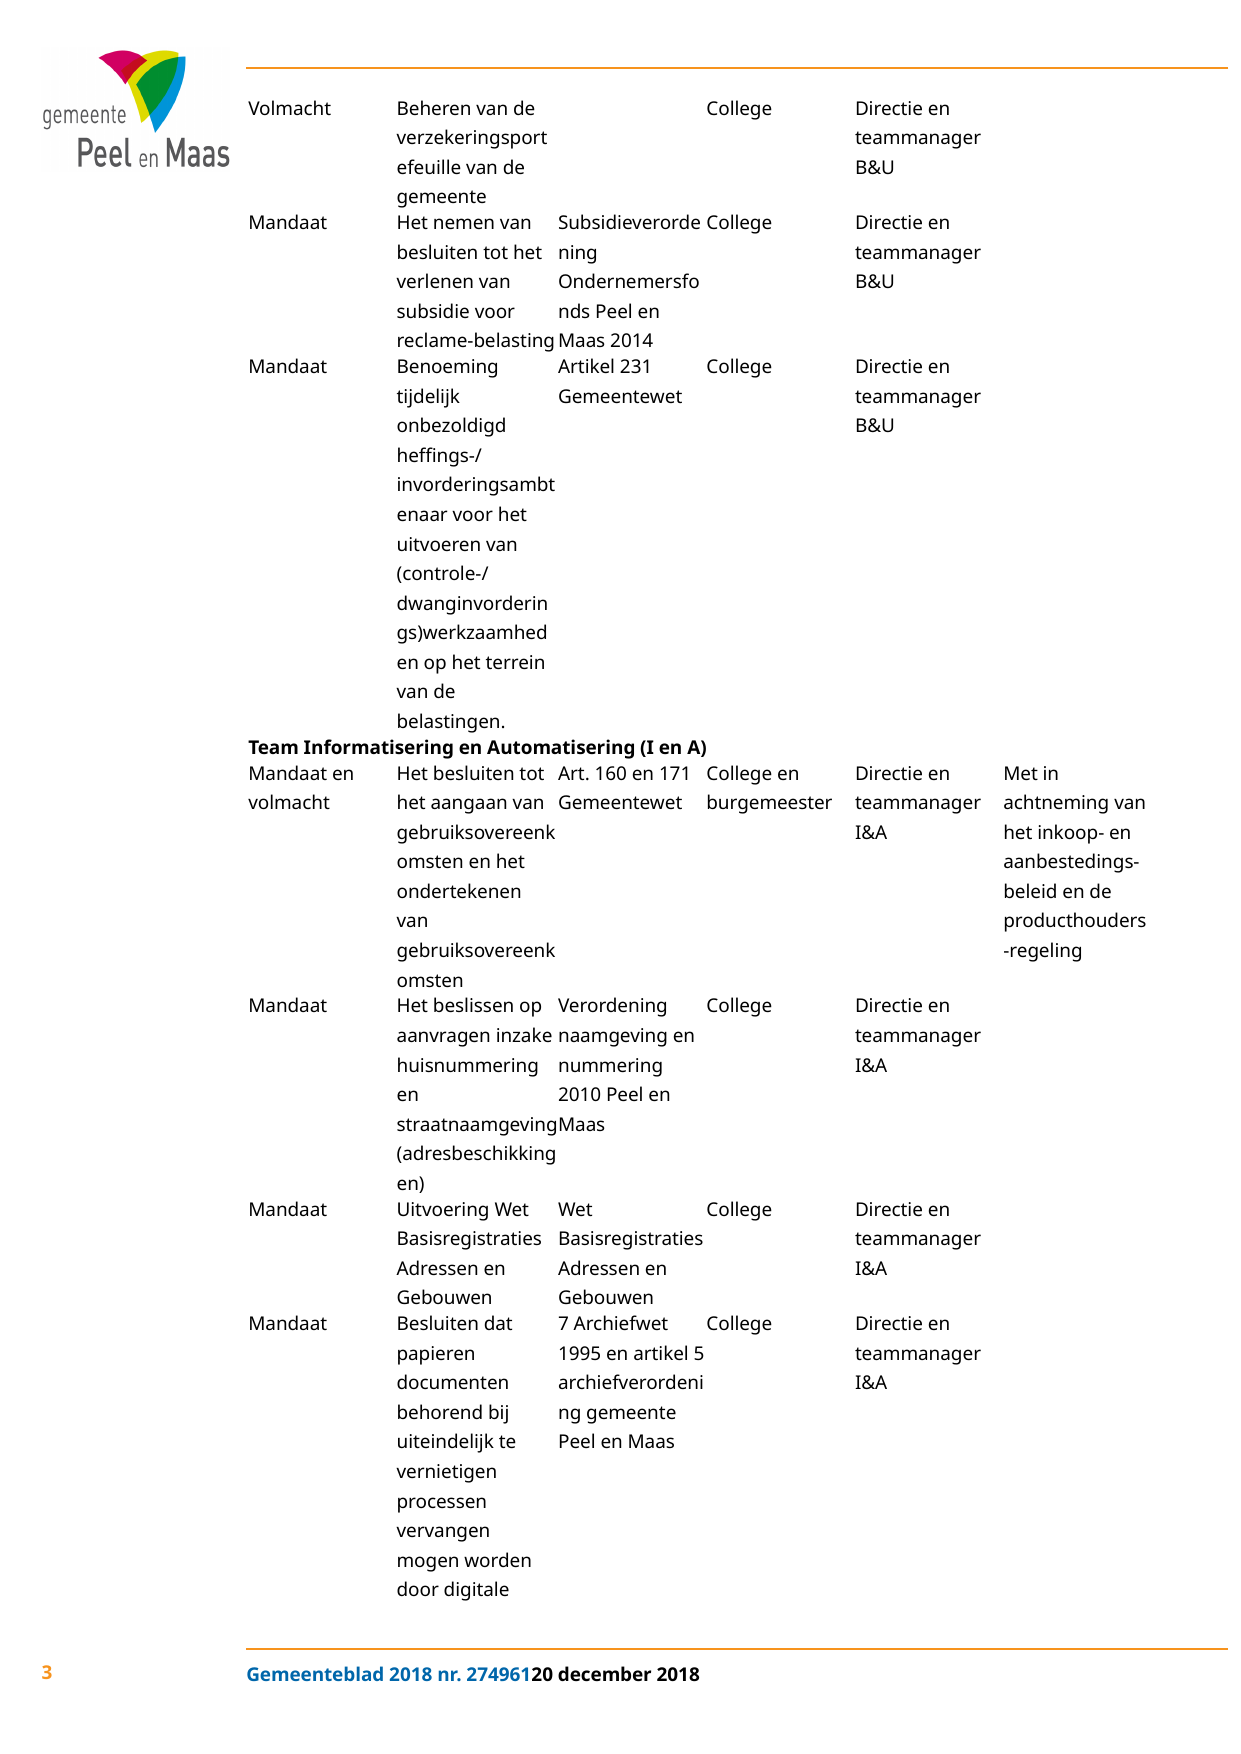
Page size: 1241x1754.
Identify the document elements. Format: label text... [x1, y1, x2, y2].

table_cell Directie en teammanager I&A [855, 1196, 1003, 1310]
table_cell Wet Basisregistraties Adressen en Gebouwen [558, 1196, 706, 1310]
picture [41, 47, 231, 172]
table_cell Het beslissen op aanvragen inzake huisnummering en straatnaamgeving (adresbeschikkingen) [396, 993, 558, 1196]
table_cell College [706, 209, 855, 353]
table_cell [1003, 993, 1152, 1196]
table_cell [1003, 1310, 1152, 1602]
table_cell Directie en teammanager B&U [855, 353, 1003, 734]
table_cell College [706, 1196, 855, 1310]
table_cell Mandaat [248, 1196, 396, 1310]
table_cell College en burgemeester [706, 760, 855, 993]
table_cell [1003, 1196, 1152, 1310]
table_cell Directie en teammanager I&A [855, 993, 1003, 1196]
table_cell Besluiten dat papieren documenten behorend bij uiteindelijk te vernietigen processen vervangen mogen worden door digitale [396, 1310, 558, 1602]
table_cell [1003, 95, 1152, 209]
table_cell 7 Archiefwet 1995 en artikel 5 archiefverordening gemeente Peel en Maas [558, 1310, 706, 1602]
table_cell Mandaat [248, 1310, 396, 1602]
table_cell Mandaat [248, 993, 396, 1196]
table_cell Het nemen van besluiten tot het verlenen van subsidie voor reclame-belasting [396, 209, 558, 353]
table_cell [558, 95, 706, 209]
table_cell Met in achtneming van het inkoop- en aanbestedings-beleid en de producthouders-regeling [1003, 760, 1152, 993]
table_cell Benoeming tijdelijk onbezoldigd heffings-/ invorderingsambtenaar voor het uitvoeren van (controle-/ dwanginvorderings)werkzaamheden op het terrein van de belastingen. [396, 353, 558, 734]
table_cell College [706, 353, 855, 734]
table_cell Mandaat [248, 353, 396, 734]
table_cell Subsidieverordening Ondernemersfonds Peel en Maas 2014 [558, 209, 706, 353]
table_cell Directie en teammanager B&U [855, 209, 1003, 353]
table_cell Verordening naamgeving en nummering 2010 Peel en Maas [558, 993, 706, 1196]
table_cell Directie en teammanager I&A [855, 1310, 1003, 1602]
table_cell Uitvoering Wet Basisregistraties Adressen en Gebouwen [396, 1196, 558, 1310]
table_cell College [706, 1310, 855, 1602]
table_cell Beheren van de verzekeringsportefeuille van de gemeente [396, 95, 558, 209]
table_cell College [706, 993, 855, 1196]
table_cell [1003, 209, 1152, 353]
table_cell Directie en teammanager B&U [855, 95, 1003, 209]
table_cell Het besluiten tot het aangaan van gebruiksovereenkomsten en het ondertekenen van gebruiksovereenkomsten [396, 760, 558, 993]
table_cell [1003, 353, 1152, 734]
table_cell Mandaat en volmacht [248, 760, 396, 993]
table_cell College [706, 95, 855, 209]
table_cell Art. 160 en 171 Gemeentewet [558, 760, 706, 993]
table_cell Directie en teammanager I&A [855, 760, 1003, 993]
table_cell Volmacht [248, 95, 396, 209]
table_cell Mandaat [248, 209, 396, 353]
table_cell Artikel 231 Gemeentewet [558, 353, 706, 734]
table_cell Team Informatisering en Automatisering (I en A) [248, 734, 1152, 760]
